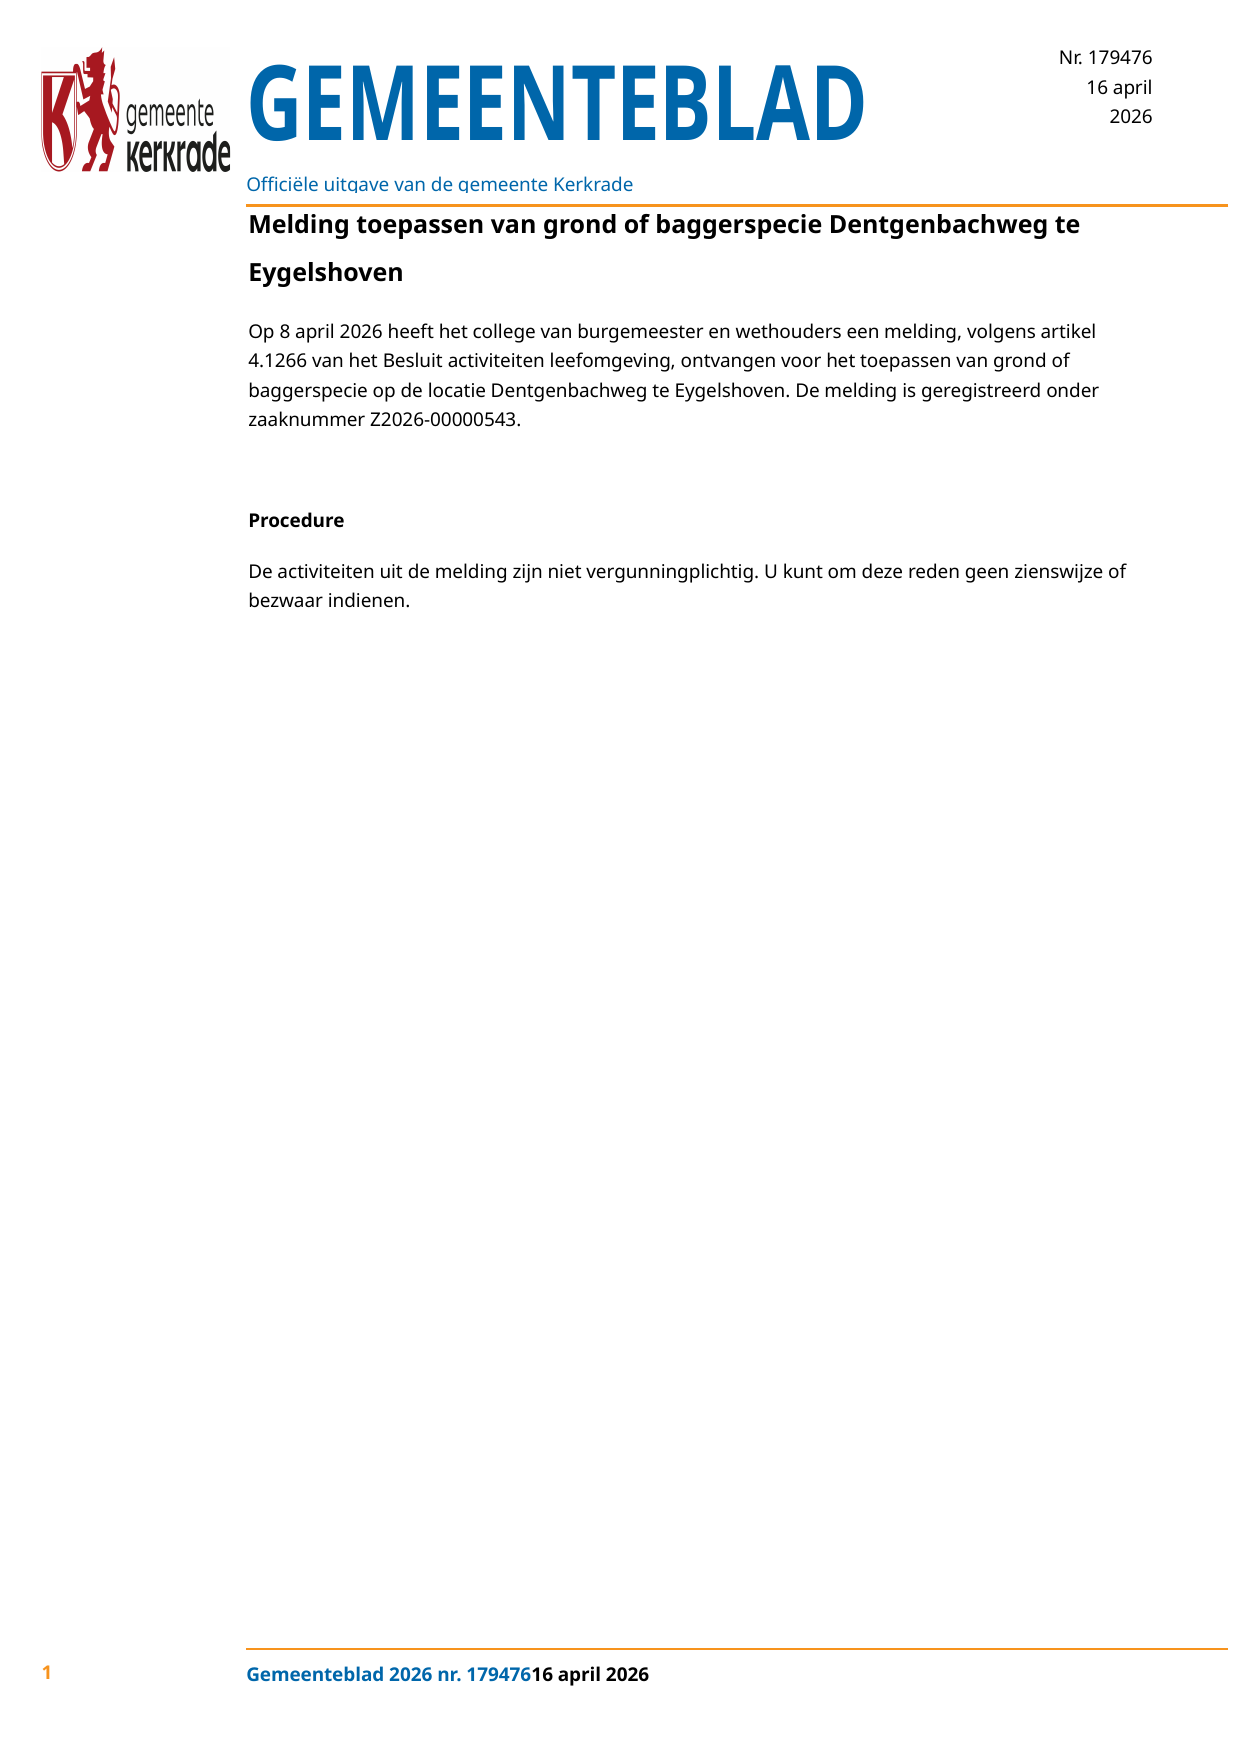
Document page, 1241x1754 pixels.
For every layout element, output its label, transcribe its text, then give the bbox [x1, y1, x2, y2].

text Melding toepassen van grond of baggerspecie Dentgenbachweg te Eygelshoven [248, 207, 1152, 288]
text Op 8 april 2026 heeft het college van burgemeester en wethouders een melding, volgens artikel 4.1266 van het Besluit activiteiten leefomgeving, ontvangen voor het toepassen van grond of baggerspecie op de locatie Dentgenbachweg te Eygelshoven. De melding is geregistreerd onder zaaknummer Z2026-00000543. [248, 318, 1152, 432]
picture [41, 47, 231, 172]
text Procedure [248, 507, 1152, 533]
text De activiteiten uit de melding zijn niet vergunningplichtig. U kunt om deze reden geen zienswijze of bezwaar indienen. [248, 558, 1152, 613]
